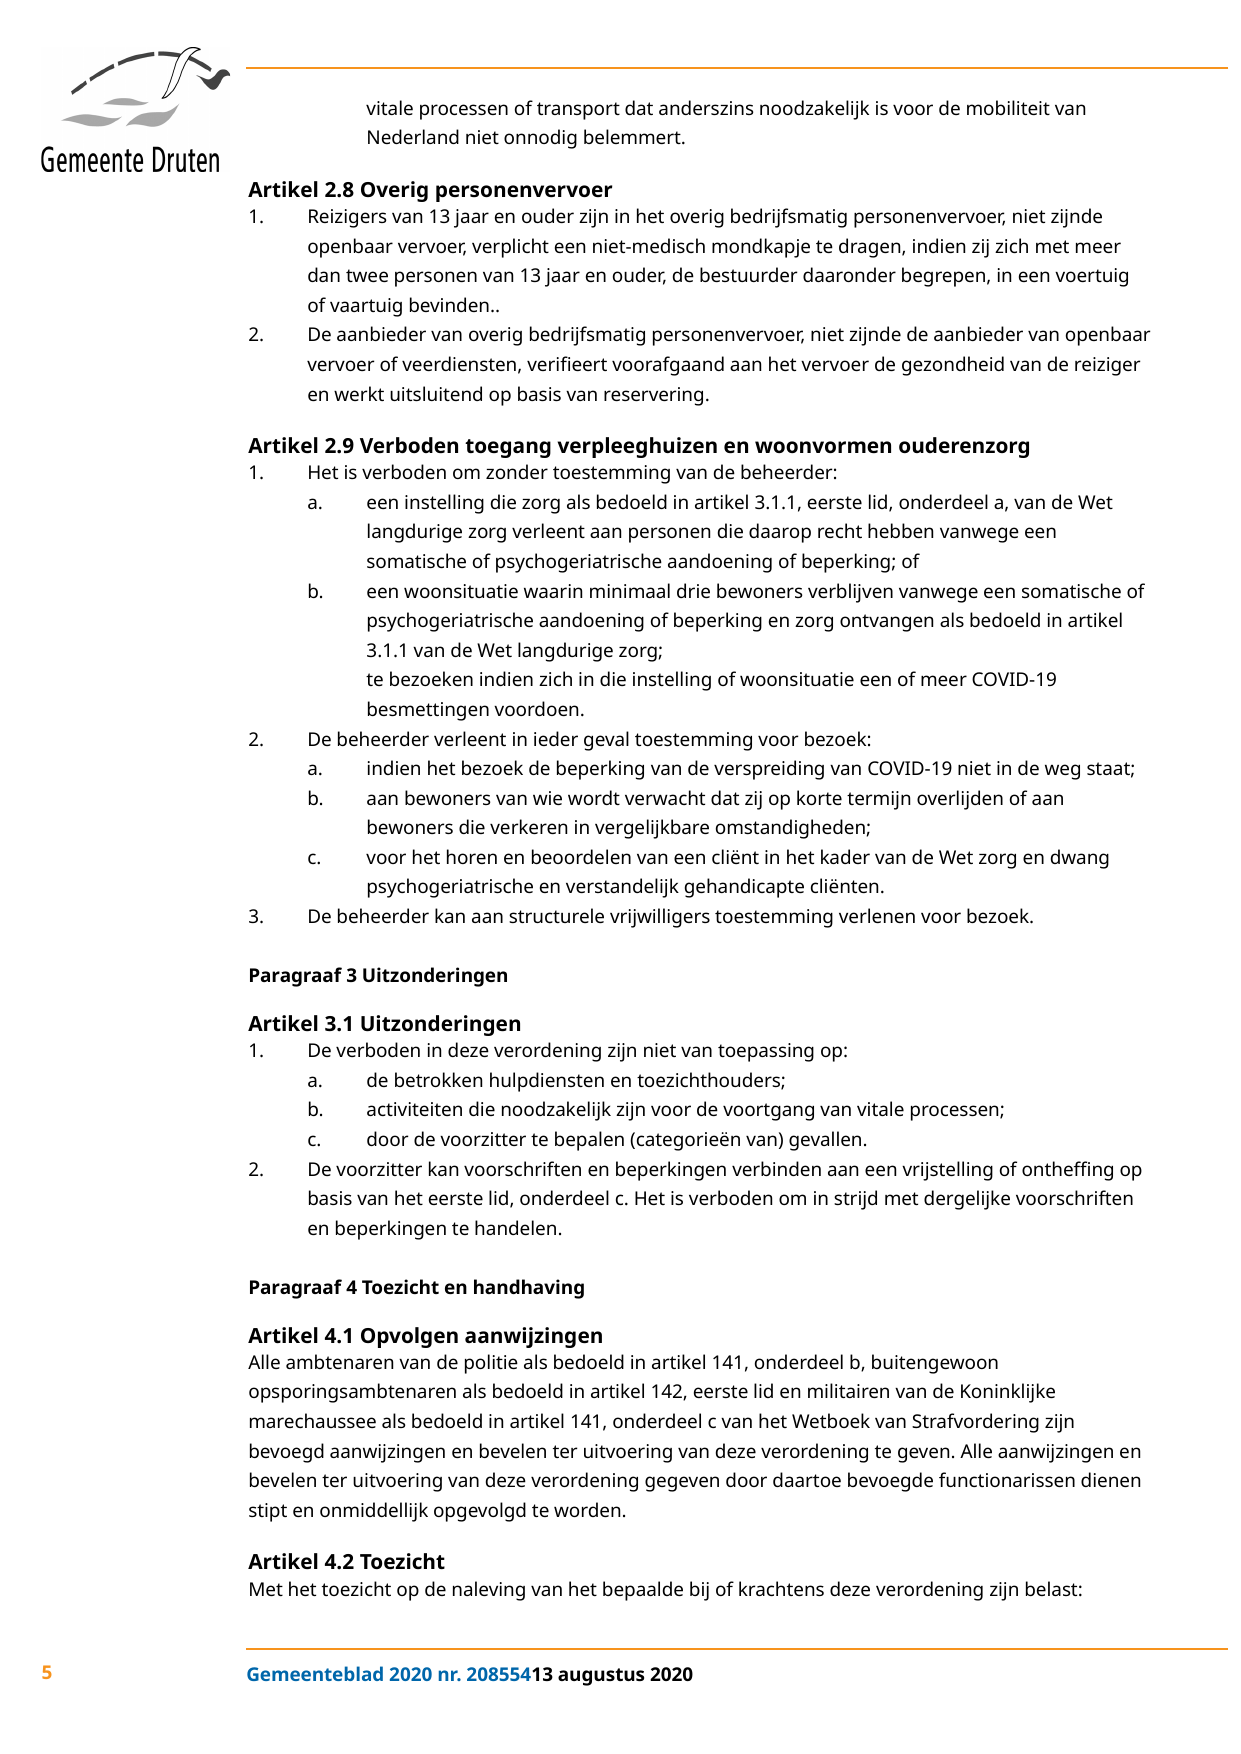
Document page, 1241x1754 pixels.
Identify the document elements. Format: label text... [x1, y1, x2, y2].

list voor het horen en beoordelen van een cliënt in het kader van de Wet zorg en dwang psychogeriatrische en verstandelijk gehandicapte cliënten. [307, 844, 1152, 899]
list De voorzitter kan voorschriften en beperkingen verbinden aan een vrijstelling of ontheffing op basis van het eerste lid, onderdeel c. Het is verboden om in strijd met dergelijke voorschriften en beperkingen te handelen. [248, 1156, 1152, 1241]
list De aanbieder van overig bedrijfsmatig personenvervoer, niet zijnde de aanbieder van openbaar vervoer of veerdiensten, verifieert voorafgaand aan het vervoer de gezondheid van de reiziger en werkt uitsluitend op basis van reservering. [248, 322, 1152, 406]
text Artikel 2.8 Overig personenvervoer [248, 175, 1152, 203]
text Paragraaf 3 Uitzonderingen [248, 962, 1152, 988]
list De verboden in deze verordening zijn niet van toepassing op: [248, 1037, 1152, 1063]
list Reizigers van 13 jaar en ouder zijn in het overig bedrijfsmatig personenvervoer, niet zijnde openbaar vervoer, verplicht een niet-medisch mondkapje te dragen, indien zij zich met meer dan twee personen van 13 jaar en ouder, de bestuurder daaronder begrepen, in een voertuig of vaartuig bevinden.. [248, 203, 1152, 318]
list vitale processen of transport dat anderszins noodzakelijk is voor de mobiliteit van Nederland niet onnodig belemmert. [307, 95, 1152, 150]
list De beheerder verleent in ieder geval toestemming voor bezoek: [248, 726, 1152, 752]
list te bezoeken indien zich in die instelling of woonsituatie een of meer COVID-19 besmettingen voordoen. [307, 667, 1152, 722]
list Het is verboden om zonder toestemming van de beheerder: [248, 459, 1152, 485]
text Artikel 2.9 Verboden toegang verpleeghuizen en woonvormen ouderenzorg [248, 431, 1152, 459]
list een instelling die zorg als bedoeld in artikel 3.1.1, eerste lid, onderdeel a, van de Wet langdurige zorg verleent aan personen die daarop recht hebben vanwege een somatische of psychogeriatrische aandoening of beperking; of [307, 489, 1152, 574]
list aan bewoners van wie wordt verwacht dat zij op korte termijn overlijden of aan bewoners die verkeren in vergelijkbare omstandigheden; [307, 785, 1152, 840]
text Artikel 4.2 Toezicht [248, 1547, 1152, 1576]
list De beheerder kan aan structurele vrijwilligers toestemming verlenen voor bezoek. [248, 903, 1152, 929]
text Alle ambtenaren van de politie als bedoeld in artikel 141, onderdeel b, buitengewoon opsporingsambtenaren als bedoeld in artikel 142, eerste lid en militairen van de Koninklijke marechaussee als bedoeld in artikel 141, onderdeel c van het Wetboek van Strafvordering zijn bevoegd aanwijzingen en bevelen ter uitvoering van deze verordening te geven. Alle aanwijzingen en bevelen ter uitvoering van deze verordening gegeven door daartoe bevoegde functionarissen dienen stipt en onmiddellijk opgevolgd te worden. [248, 1349, 1152, 1523]
list de betrokken hulpdiensten en toezichthouders; [307, 1067, 1152, 1093]
text Paragraaf 4 Toezicht en handhaving [248, 1274, 1152, 1300]
picture [41, 47, 231, 172]
list indien het bezoek de beperking van de verspreiding van COVID-19 niet in de weg staat; [307, 755, 1152, 781]
text Met het toezicht op de naleving van het bepaalde bij of krachtens deze verordening zijn belast: [248, 1576, 1152, 1602]
list een woonsituatie waarin minimaal drie bewoners verblijven vanwege een somatische of psychogeriatrische aandoening of beperking en zorg ontvangen als bedoeld in artikel 3.1.1 van de Wet langdurige zorg; [307, 578, 1152, 663]
list activiteiten die noodzakelijk zijn voor de voortgang van vitale processen; [307, 1097, 1152, 1122]
text Artikel 3.1 Uitzonderingen [248, 1009, 1152, 1037]
list door de voorzitter te bepalen (categorieën van) gevallen. [307, 1126, 1152, 1152]
text Artikel 4.1 Opvolgen aanwijzingen [248, 1321, 1152, 1349]
